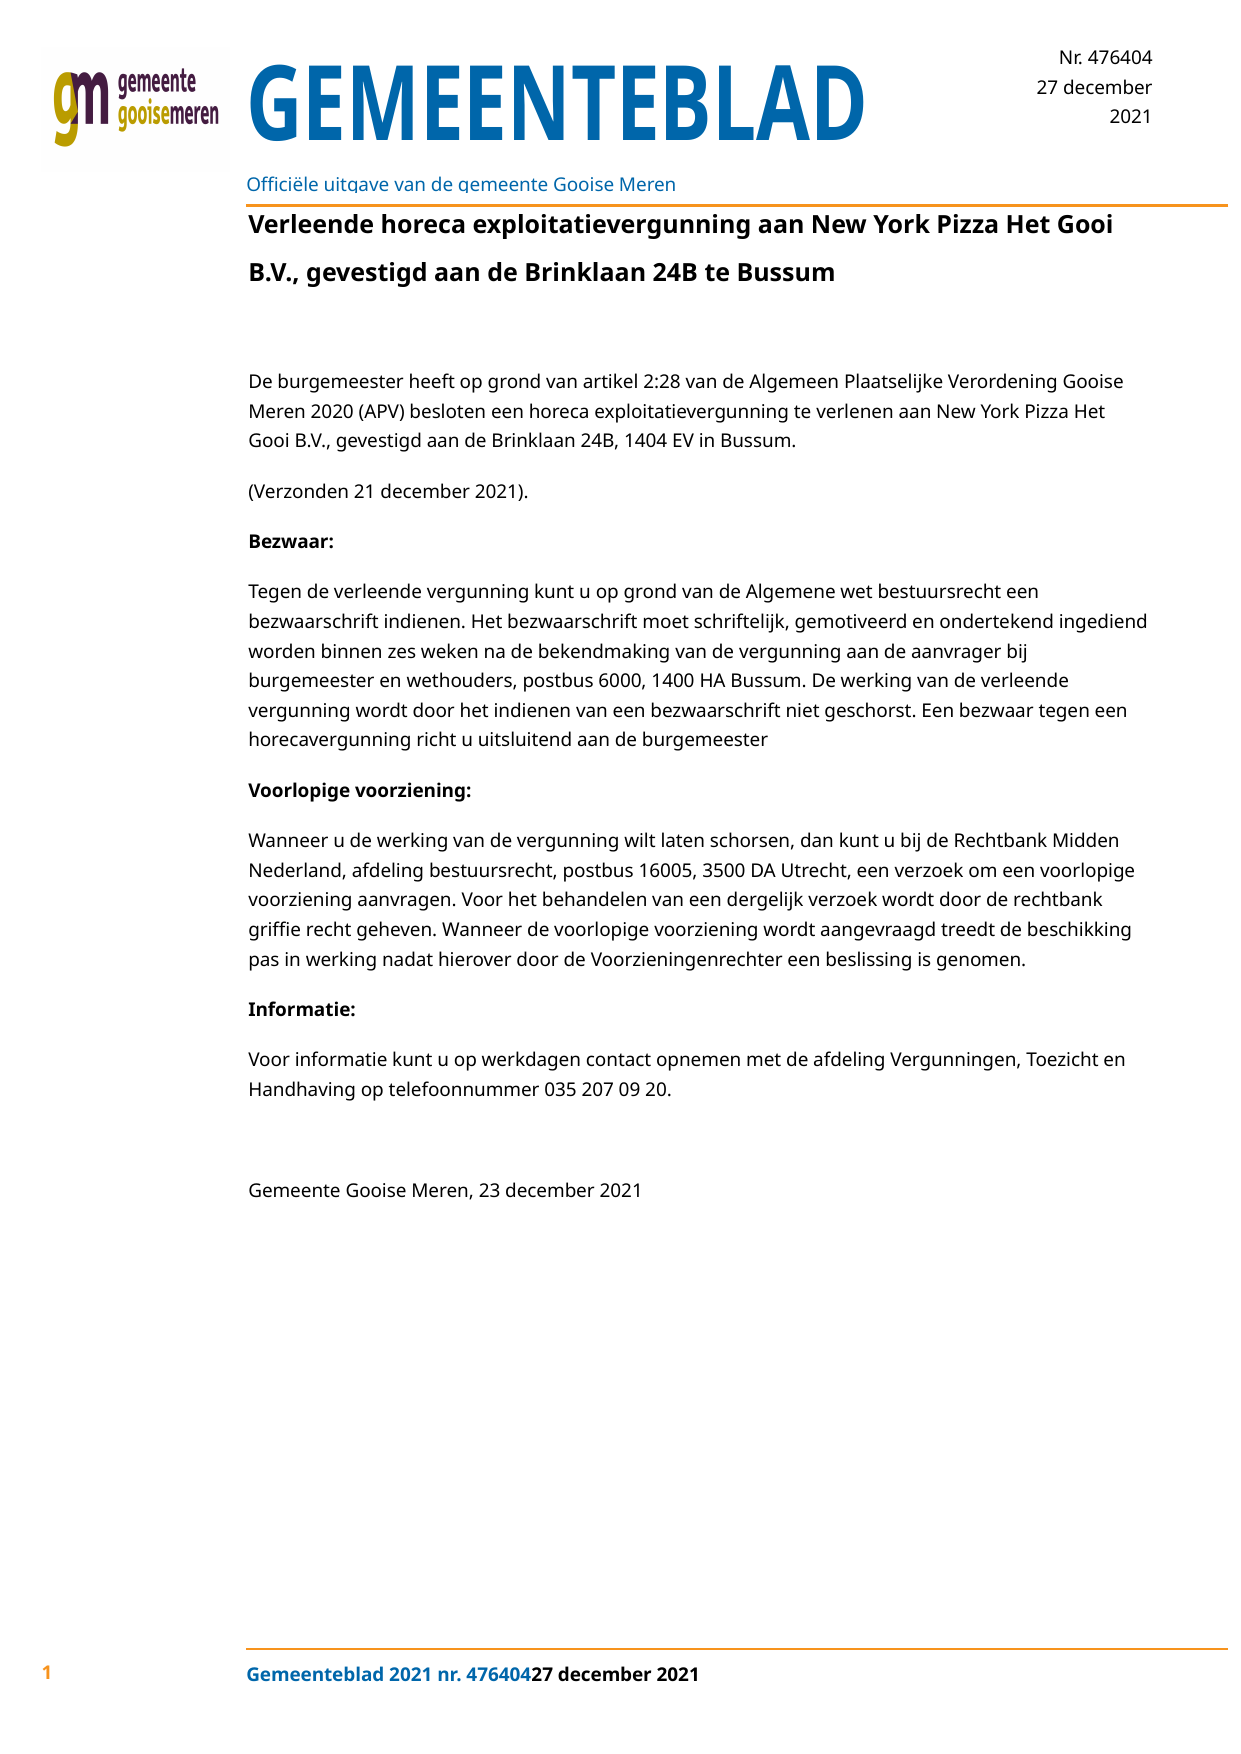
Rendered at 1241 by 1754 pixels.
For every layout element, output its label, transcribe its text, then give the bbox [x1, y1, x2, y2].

text Voorlopige voorziening: [248, 777, 1152, 803]
text Gemeente Gooise Meren, 23 december 2021 [248, 1177, 1152, 1203]
text De burgemeester heeft op grond van artikel 2:28 van de Algemeen Plaatselijke Verordening Gooise Meren 2020 (APV) besloten een horeca exploitatievergunning te verlenen aan New York Pizza Het Gooi B.V., gevestigd aan de Brinklaan 24B, 1404 EV in Bussum. [248, 368, 1152, 453]
text (Verzonden 21 december 2021). [248, 478, 1152, 504]
text Informatie: [248, 996, 1152, 1022]
text Bezwaar: [248, 528, 1152, 554]
text Tegen de verleende vergunning kunt u op grond van de Algemene wet bestuursrecht een bezwaarschrift indienen. Het bezwaarschrift moet schriftelijk, gemotiveerd en ondertekend ingediend worden binnen zes weken na de bekendmaking van de vergunning aan de aanvrager bij burgemeester en wethouders, postbus 6000, 1400 HA Bussum. De werking van de verleende vergunning wordt door het indienen van een bezwaarschrift niet geschorst. Een bezwaar tegen een horecavergunning richt u uitsluitend aan de burgemeester [248, 579, 1152, 752]
text Wanneer u de werking van de vergunning wilt laten schorsen, dan kunt u bij de Rechtbank Midden Nederland, afdeling bestuursrecht, postbus 16005, 3500 DA Utrecht, een verzoek om een voorlopige voorziening aanvragen. Voor het behandelen van een dergelijk verzoek wordt door de rechtbank griffie recht geheven. Wanneer de voorlopige voorziening wordt aangevraagd treedt de beschikking pas in werking nadat hierover door de Voorzieningenrechter een beslissing is genomen. [248, 827, 1152, 972]
text Voor informatie kunt u op werkdagen contact opnemen met de afdeling Vergunningen, Toezicht en Handhaving op telefoonnummer 035 207 09 20. [248, 1047, 1152, 1102]
text Verleende horeca exploitatievergunning aan New York Pizza Het Gooi B.V., gevestigd aan de Brinklaan 24B te Bussum [248, 207, 1152, 288]
picture [41, 47, 231, 172]
